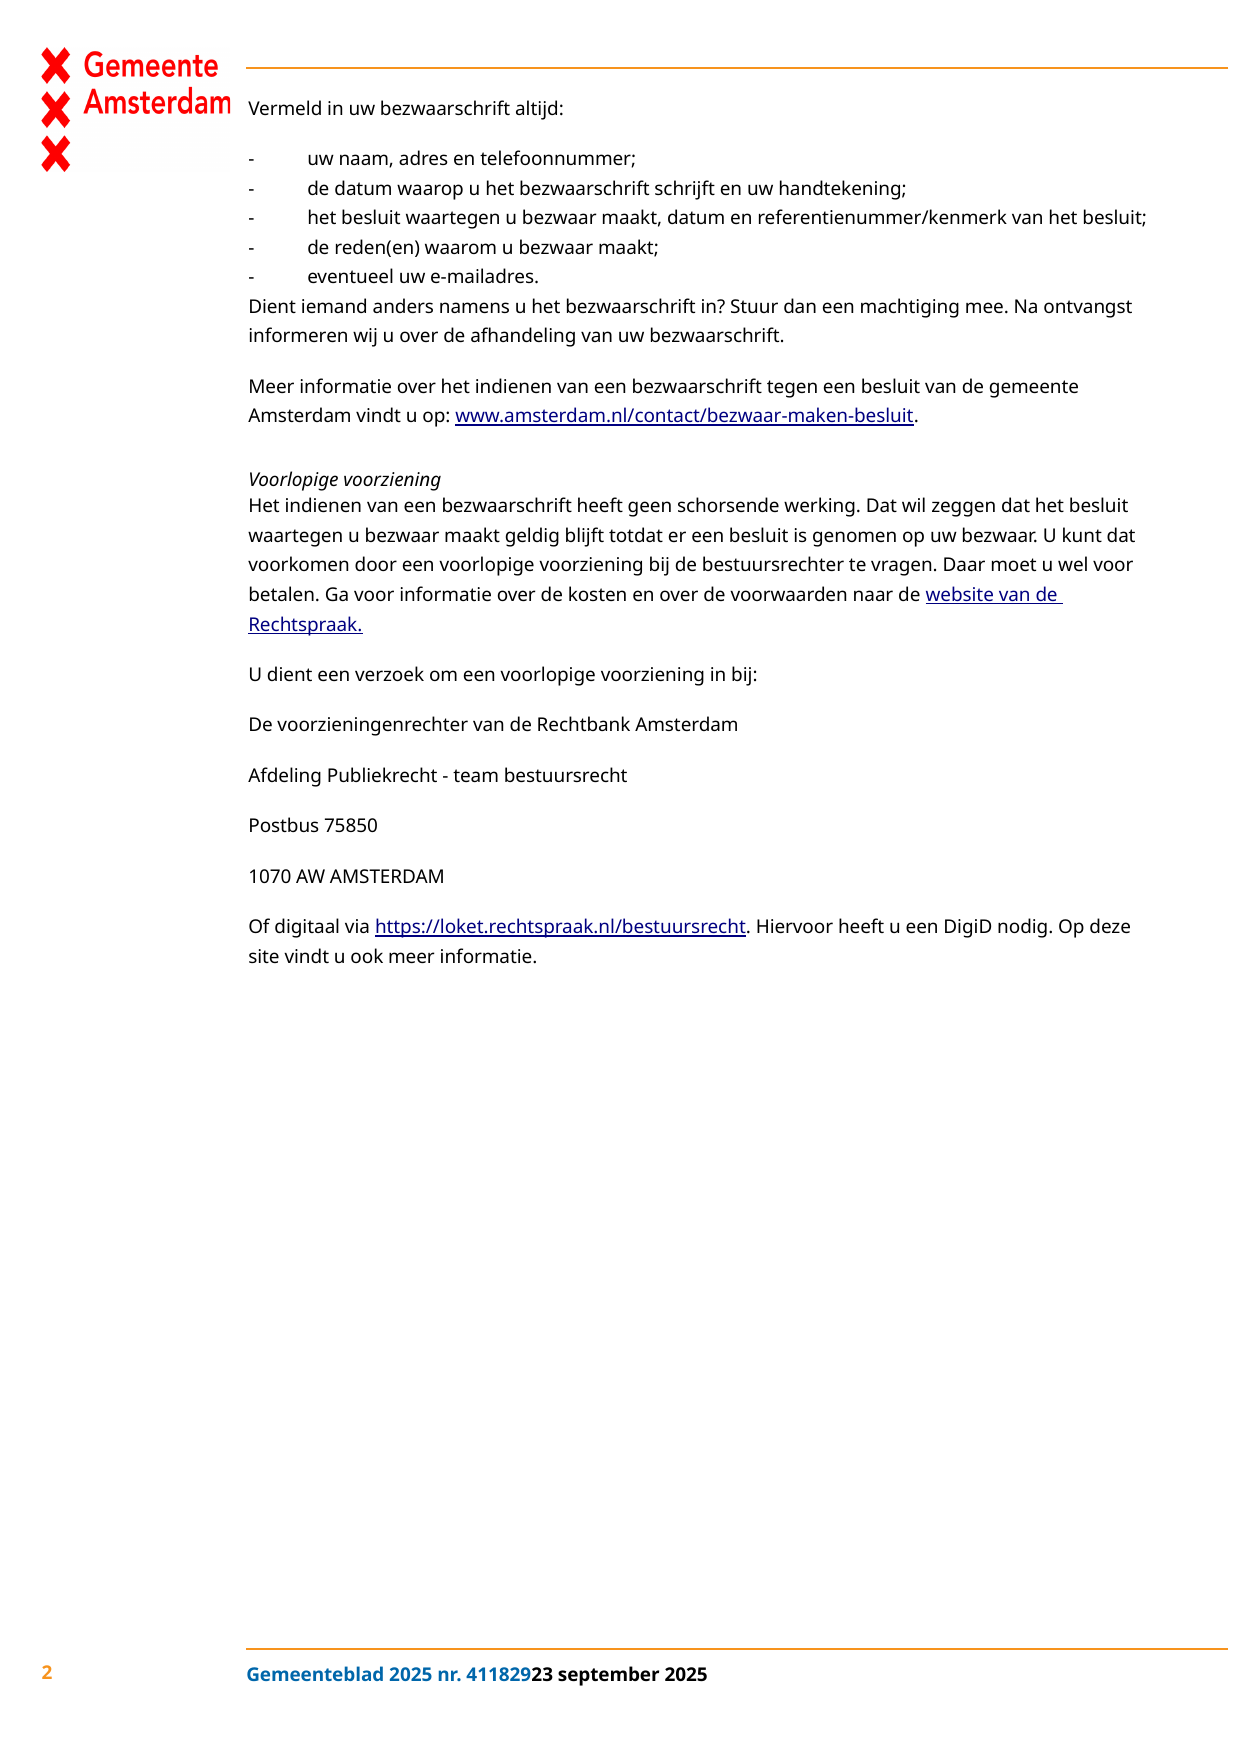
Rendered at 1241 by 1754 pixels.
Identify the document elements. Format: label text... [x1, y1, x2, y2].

text Het indienen van een bezwaarschrift heeft geen schorsende werking. Dat wil zeggen dat het besluit waartegen u bezwaar maakt geldig blijft totdat er een besluit is genomen op uw bezwaar. U kunt dat voorkomen door een voorlopige voorziening bij de bestuursrechter te vragen. Daar moet u wel voor betalen. Ga voor informatie over de kosten en over de voorwaarden naar de website van de Rechtspraak. [248, 492, 1152, 636]
text Afdeling Publiekrecht - team bestuursrecht [248, 762, 1152, 788]
text Voorlopige voorziening [248, 467, 1152, 492]
list het besluit waartegen u bezwaar maakt, datum en referentienummer/kenmerk van het besluit; [248, 204, 1152, 230]
picture [41, 47, 231, 172]
list eventueel uw e-mailadres. [248, 263, 1152, 289]
text Postbus 75850 [248, 812, 1152, 838]
list de datum waarop u het bezwaarschrift schrijft en uw handtekening; [248, 175, 1152, 201]
text 1070 AW AMSTERDAM [248, 863, 1152, 888]
text Vermeld in uw bezwaarschrift altijd: [248, 95, 1152, 121]
list uw naam, adres en telefoonnummer; [248, 145, 1152, 171]
list de reden(en) waarom u bezwaar maakt; [248, 234, 1152, 260]
text U dient een verzoek om een voorlopige voorziening in bij: [248, 661, 1152, 687]
text Dient iemand anders namens u het bezwaarschrift in? Stuur dan een machtiging mee. Na ontvangst informeren wij u over de afhandeling van uw bezwaarschrift. [248, 293, 1152, 348]
text Of digitaal via https://loket.rechtspraak.nl/bestuursrecht. Hiervoor heeft u een DigiD nodig. Op deze site vindt u ook meer informatie. [248, 913, 1152, 968]
text Meer informatie over het indienen van een bezwaarschrift tegen een besluit van de gemeente Amsterdam vindt u op: www.amsterdam.nl/contact/bezwaar-maken-besluit. [248, 373, 1152, 428]
text De voorzieningenrechter van de Rechtbank Amsterdam [248, 712, 1152, 737]
